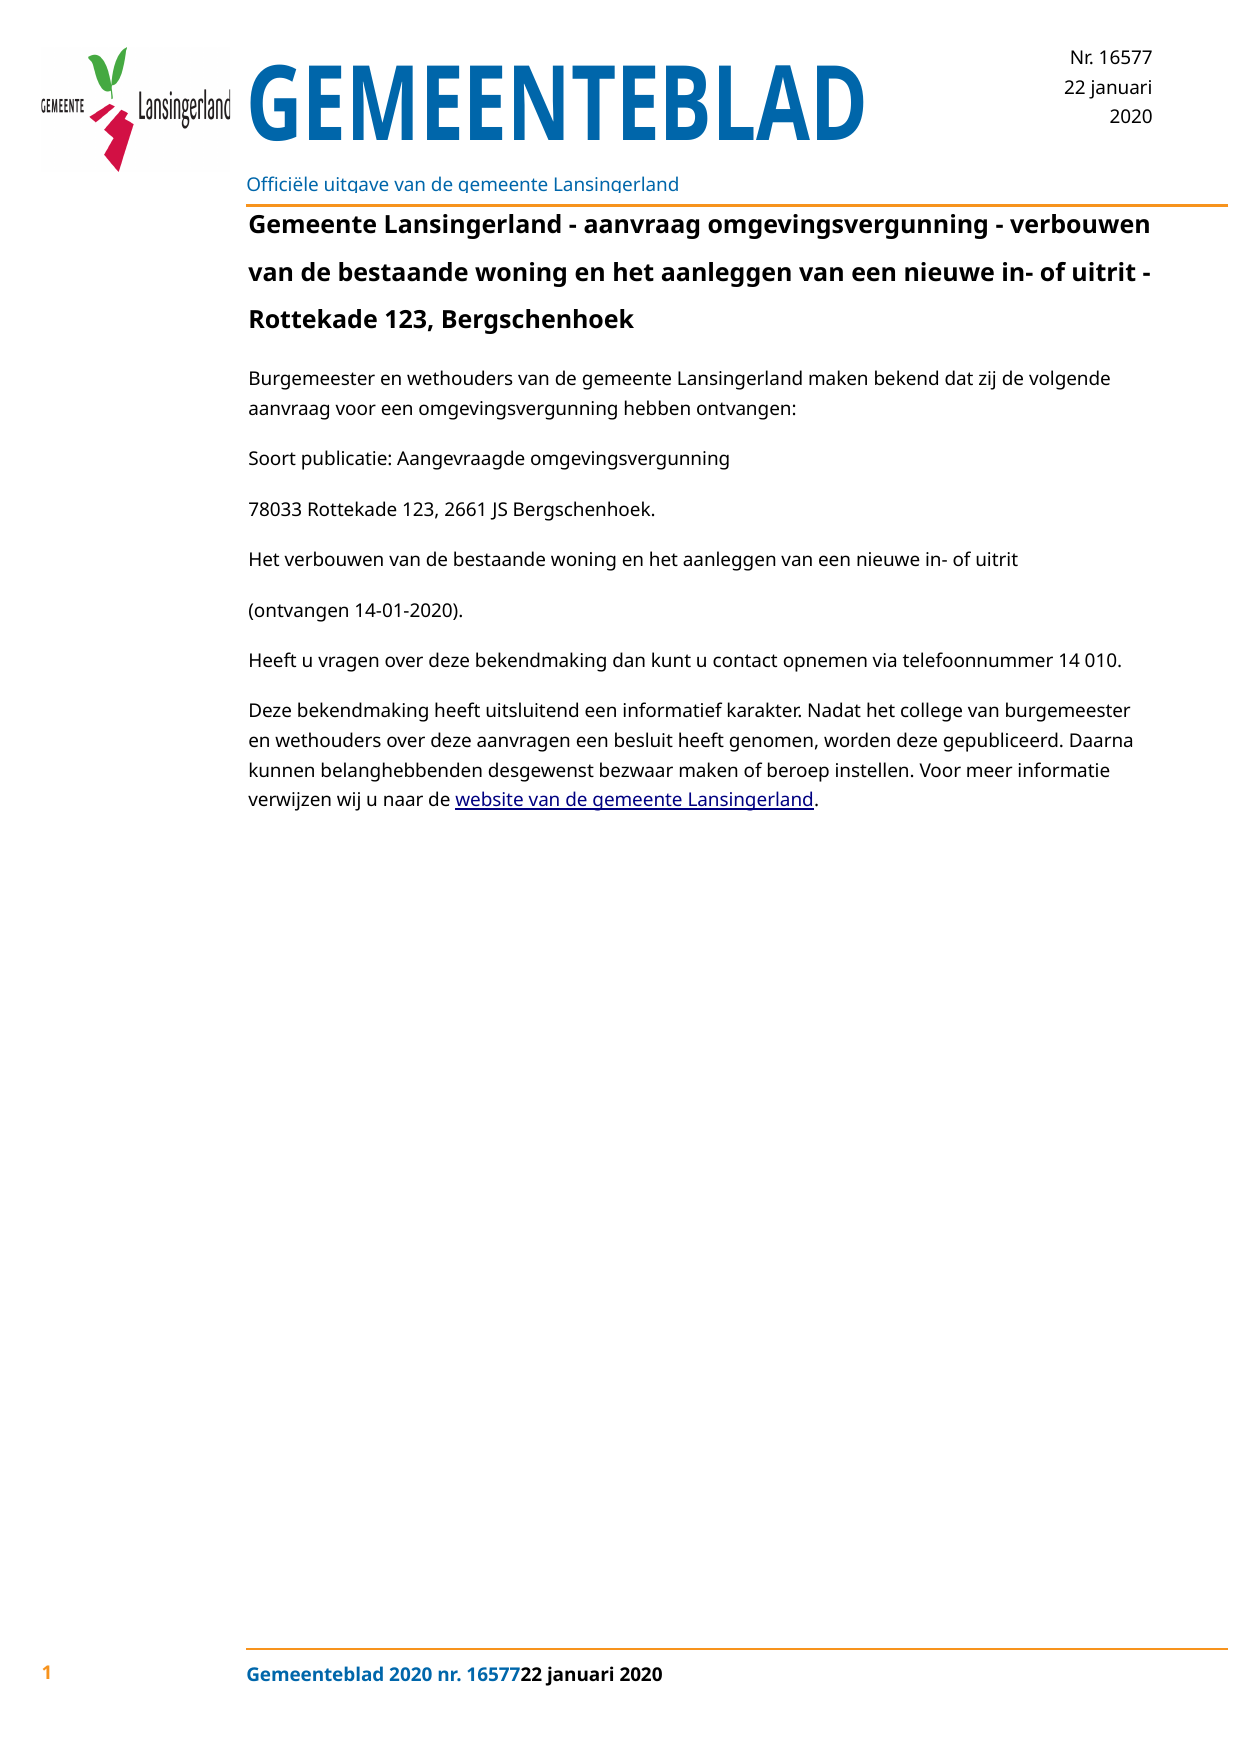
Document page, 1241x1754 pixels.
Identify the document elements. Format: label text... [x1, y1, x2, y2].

text Het verbouwen van de bestaande woning en het aanleggen van een nieuwe in- of uitrit [248, 546, 1152, 572]
text Burgemeester en wethouders van de gemeente Lansingerland maken bekend dat zij de volgende aanvraag voor een omgevingsvergunning hebben ontvangen: [248, 366, 1152, 421]
text Deze bekendmaking heeft uitsluitend een informatief karakter. Nadat het college van burgemeester en wethouders over deze aanvragen een besluit heeft genomen, worden deze gepubliceerd. Daarna kunnen belanghebbenden desgewenst bezwaar maken of beroep instellen. Voor meer informatie verwijzen wij u naar de website van de gemeente Lansingerland. [248, 698, 1152, 812]
text Heeft u vragen over deze bekendmaking dan kunt u contact opnemen via telefoonnummer 14 010. [248, 647, 1152, 673]
text (ontvangen 14-01-2020). [248, 597, 1152, 622]
text Soort publicatie: Aangevraagde omgevingsvergunning [248, 446, 1152, 471]
text Gemeente Lansingerland - aanvraag omgevingsvergunning - verbouwen van de bestaande woning en het aanleggen van een nieuwe in- of uitrit - Rottekade 123, Bergschenhoek [248, 207, 1152, 336]
text 78033 Rottekade 123, 2661 JS Bergschenhoek. [248, 496, 1152, 522]
picture [41, 47, 231, 172]
